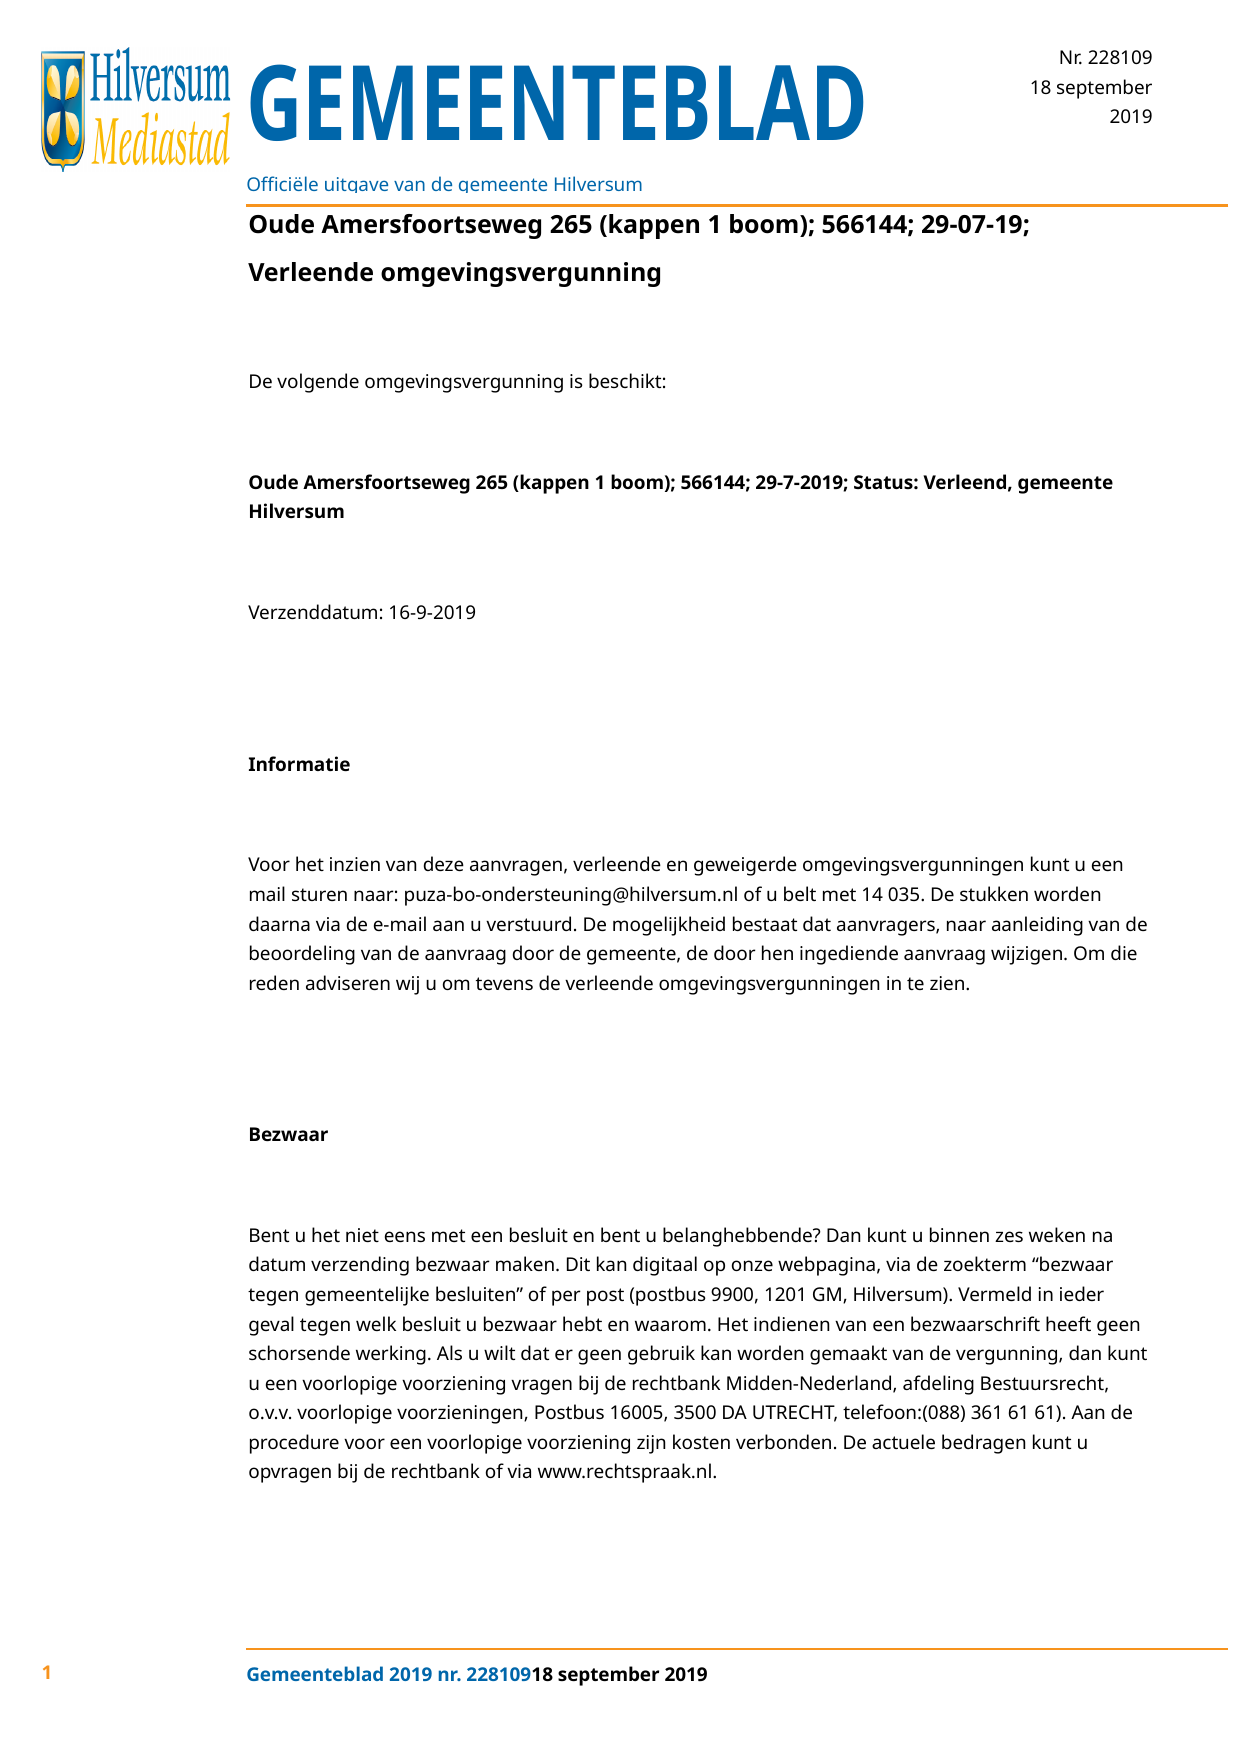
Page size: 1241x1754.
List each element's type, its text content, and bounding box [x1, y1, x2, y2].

picture [41, 47, 231, 172]
text Oude Amersfoortseweg 265 (kappen 1 boom); 566144; 29-7-2019; Status: Verleend, gemeente Hilversum [248, 469, 1152, 524]
text Informatie [248, 751, 1152, 777]
text Bezwaar [248, 1121, 1152, 1147]
text Bent u het niet eens met een besluit en bent u belanghebbende? Dan kunt u binnen zes weken na datum verzending bezwaar maken. Dit kan digitaal op onze webpagina, via de zoekterm “bezwaar tegen gemeentelijke besluiten” of per post (postbus 9900, 1201 GM, Hilversum). Vermeld in ieder geval tegen welk besluit u bezwaar hebt en waarom. Het indienen van een bezwaarschrift heeft geen schorsende werking. Als u wilt dat er geen gebruik kan worden gemaakt van de vergunning, dan kunt u een voorlopige voorziening vragen bij de rechtbank Midden-Nederland, afdeling Bestuursrecht, o.v.v. voorlopige voorzieningen, Postbus 16005, 3500 DA UTRECHT, telefoon:(088) 361 61 61). Aan de procedure voor een voorlopige voorziening zijn kosten verbonden. De actuele bedragen kunt u opvragen bij de rechtbank of via www.rechtspraak.nl. [248, 1222, 1152, 1484]
text Oude Amersfoortseweg 265 (kappen 1 boom); 566144; 29-07-19; Verleende omgevingsvergunning [248, 207, 1152, 288]
text Voor het inzien van deze aanvragen, verleende en geweigerde omgevingsvergunningen kunt u een mail sturen naar: puza-bo-ondersteuning@hilversum.nl of u belt met 14 035. De stukken worden daarna via de e-mail aan u verstuurd. De mogelijkheid bestaat dat aanvragers, naar aanleiding van de beoordeling van de aanvraag door de gemeente, de door hen ingediende aanvraag wijzigen. Om die reden adviseren wij u om tevens de verleende omgevingsvergunningen in te zien. [248, 852, 1152, 996]
text Verzenddatum: 16-9-2019 [248, 599, 1152, 625]
text De volgende omgevingsvergunning is beschikt: [248, 368, 1152, 394]
